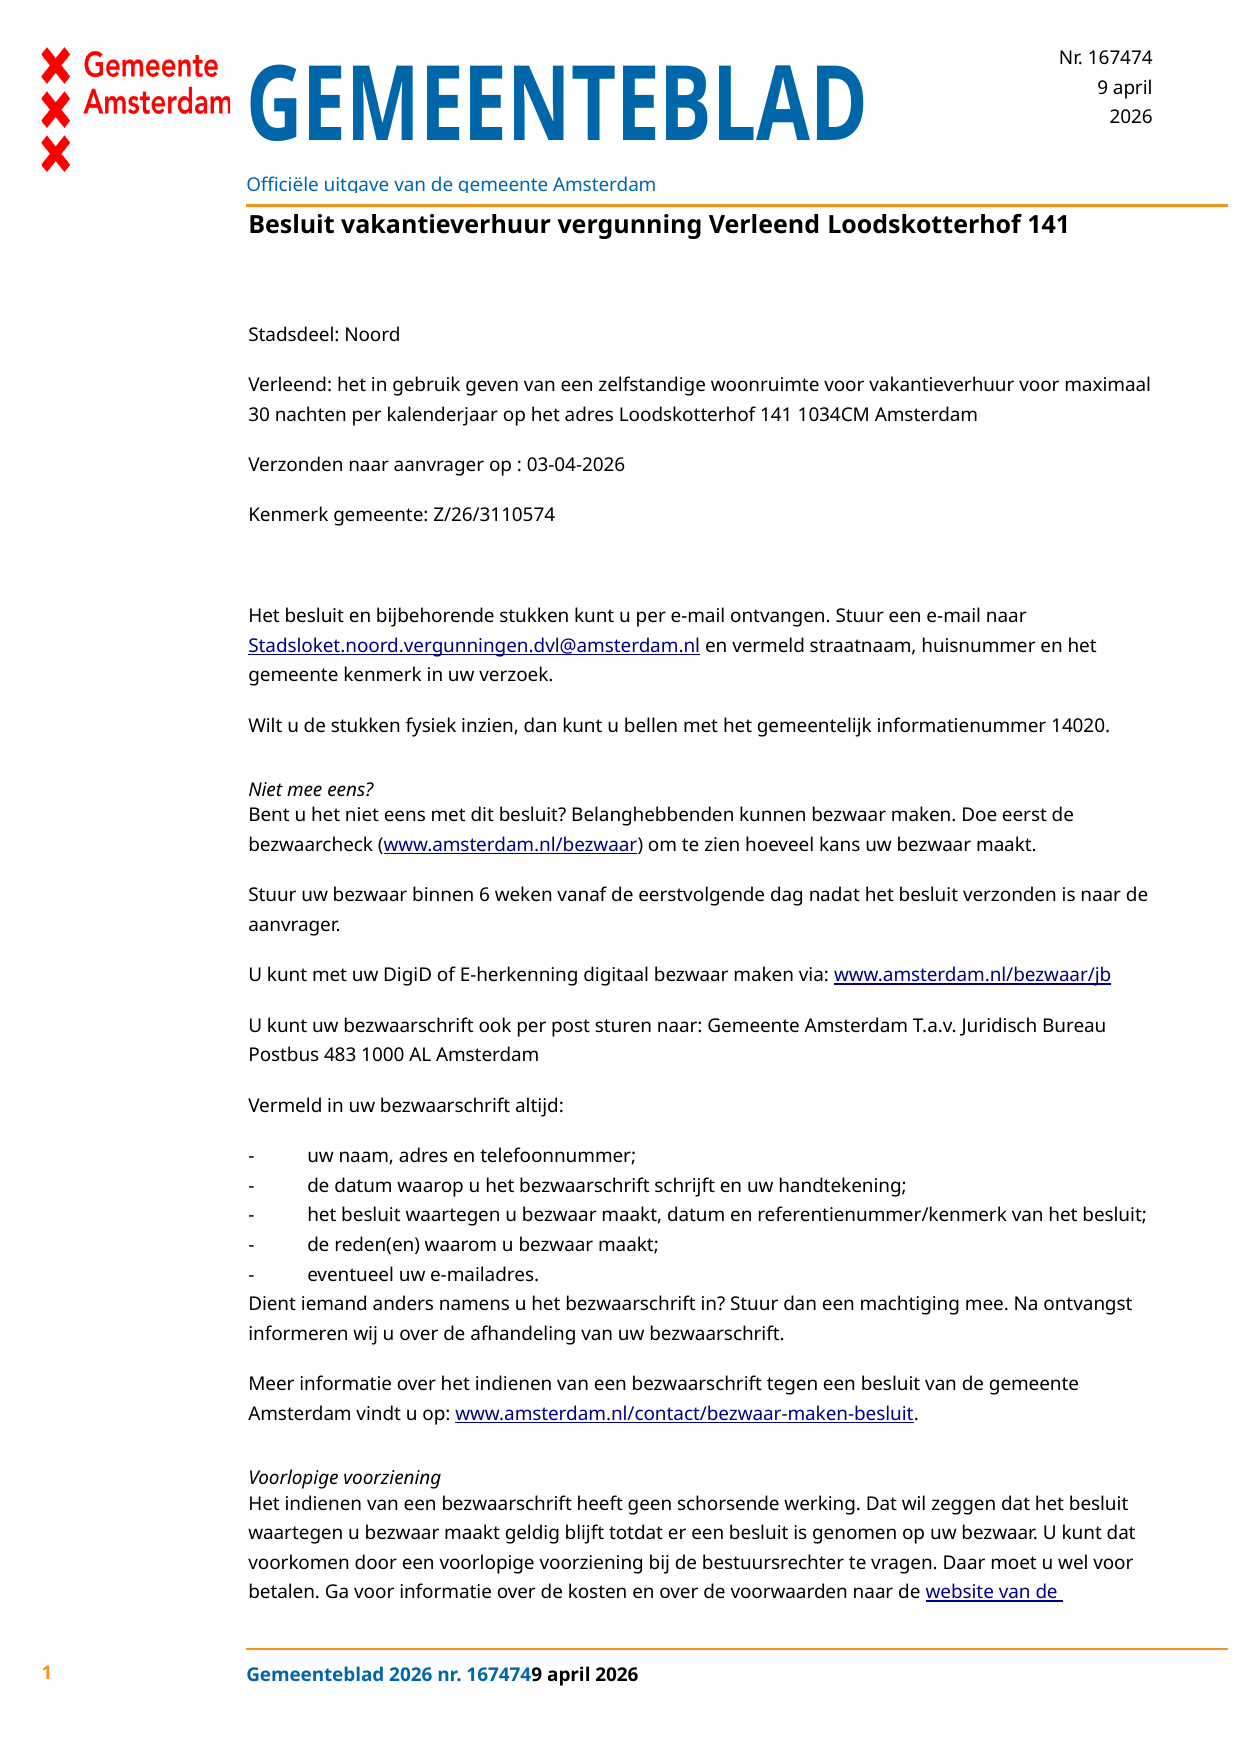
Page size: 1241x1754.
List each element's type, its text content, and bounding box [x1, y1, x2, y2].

text U kunt met uw DigiD of E-herkenning digitaal bezwaar maken via: www.amsterdam.nl/bezwaar/jb [248, 962, 1152, 987]
text Verzonden naar aanvrager op : 03-04-2026 [248, 451, 1152, 477]
text Het indienen van een bezwaarschrift heeft geen schorsende werking. Dat wil zeggen dat het besluit waartegen u bezwaar maakt geldig blijft totdat er een besluit is genomen op uw bezwaar. U kunt dat voorkomen door een voorlopige voorziening bij de bestuursrechter te vragen. Daar moet u wel voor betalen. Ga voor informatie over de kosten en over de voorwaarden naar de website van de [248, 1490, 1152, 1604]
text U kunt uw bezwaarschrift ook per post sturen naar: Gemeente Amsterdam T.a.v. Juridisch Bureau Postbus 483 1000 AL Amsterdam [248, 1012, 1152, 1067]
text Het besluit en bijbehorende stukken kunt u per e-mail ontvangen. Stuur een e-mail naar Stadsloket.noord.vergunningen.dvl@amsterdam.nl en vermeld straatnaam, huisnummer en het gemeente kenmerk in uw verzoek. [248, 602, 1152, 687]
text Dient iemand anders namens u het bezwaarschrift in? Stuur dan een machtiging mee. Na ontvangst informeren wij u over de afhandeling van uw bezwaarschrift. [248, 1290, 1152, 1346]
list uw naam, adres en telefoonnummer; [248, 1142, 1152, 1168]
text Kenmerk gemeente: Z/26/3110574 [248, 502, 1152, 527]
text Voorlopige voorziening [248, 1464, 1152, 1490]
text Bent u het niet eens met dit besluit? Belanghebbenden kunnen bezwaar maken. Doe eerst de bezwaarcheck (www.amsterdam.nl/bezwaar) om te zien hoeveel kans uw bezwaar maakt. [248, 802, 1152, 857]
list eventueel uw e-mailadres. [248, 1261, 1152, 1287]
text Besluit vakantieverhuur vergunning Verleend Loodskotterhof 141 [248, 207, 1152, 241]
list de reden(en) waarom u bezwaar maakt; [248, 1231, 1152, 1257]
text Niet mee eens? [248, 776, 1152, 802]
list het besluit waartegen u bezwaar maakt, datum en referentienummer/kenmerk van het besluit; [248, 1202, 1152, 1227]
text Verleend: het in gebruik geven van een zelfstandige woonruimte voor vakantieverhuur voor maximaal 30 nachten per kalenderjaar op het adres Loodskotterhof 141 1034CM Amsterdam [248, 371, 1152, 426]
text Meer informatie over het indienen van een bezwaarschrift tegen een besluit van de gemeente Amsterdam vindt u op: www.amsterdam.nl/contact/bezwaar-maken-besluit. [248, 1370, 1152, 1426]
list de datum waarop u het bezwaarschrift schrijft en uw handtekening; [248, 1172, 1152, 1198]
text Stuur uw bezwaar binnen 6 weken vanaf de eerstvolgende dag nadat het besluit verzonden is naar de aanvrager. [248, 882, 1152, 937]
text Vermeld in uw bezwaarschrift altijd: [248, 1092, 1152, 1118]
picture [41, 47, 231, 172]
text Wilt u de stukken fysiek inzien, dan kunt u bellen met het gemeentelijk informatienummer 14020. [248, 712, 1152, 738]
text Stadsdeel: Noord [248, 321, 1152, 346]
